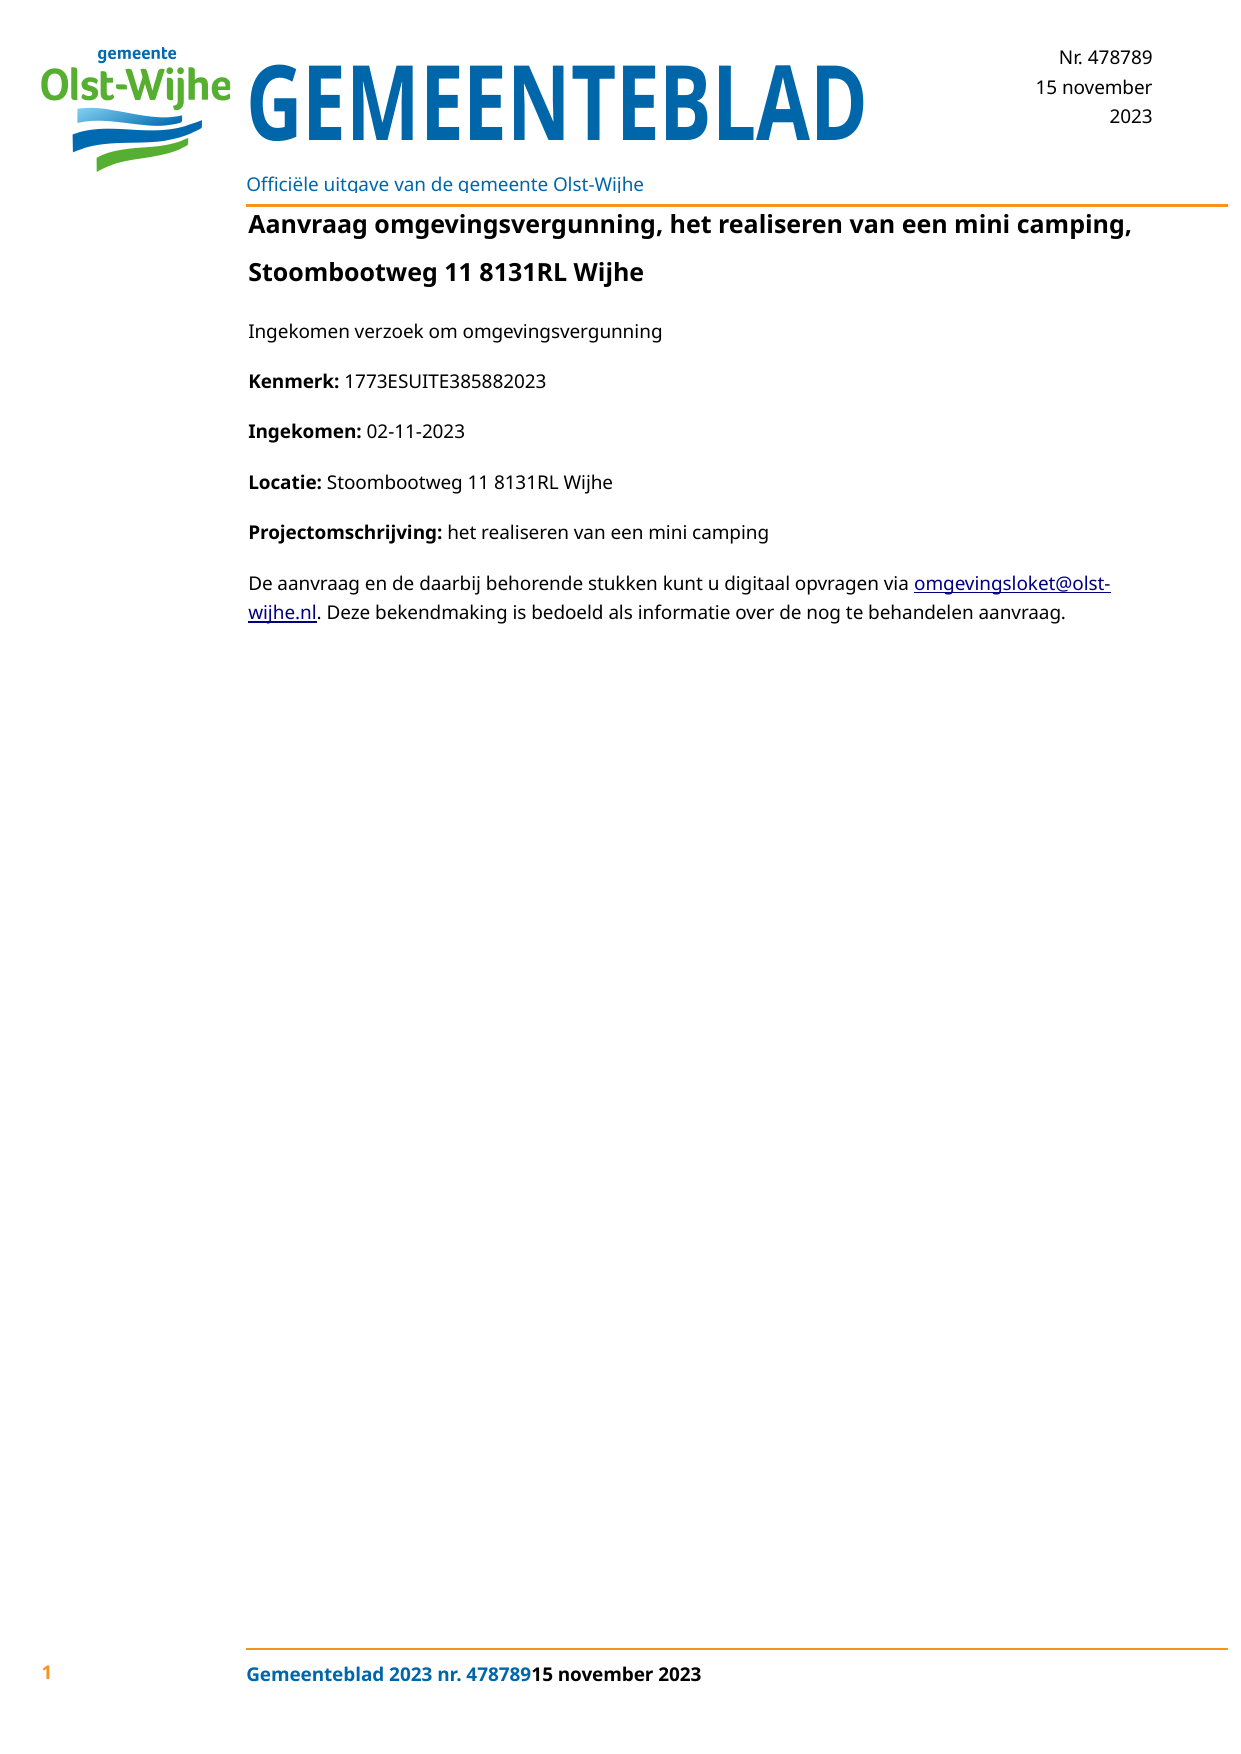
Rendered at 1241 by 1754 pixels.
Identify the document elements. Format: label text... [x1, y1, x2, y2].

text Projectomschrijving: het realiseren van een mini camping [248, 519, 1152, 545]
text Ingekomen: 02-11-2023 [248, 419, 1152, 444]
text Ingekomen verzoek om omgevingsvergunning [248, 318, 1152, 344]
text Locatie: Stoombootweg 11 8131RL Wijhe [248, 469, 1152, 495]
text Aanvraag omgevingsvergunning, het realiseren van een mini camping, Stoombootweg 11 8131RL Wijhe [248, 207, 1152, 288]
text De aanvraag en de daarbij behorende stukken kunt u digitaal opvragen via omgevingsloket@olst-wijhe.nl. Deze bekendmaking is bedoeld als informatie over de nog te behandelen aanvraag. [248, 570, 1152, 625]
picture [41, 47, 231, 172]
text Kenmerk: 1773ESUITE385882023 [248, 368, 1152, 394]
